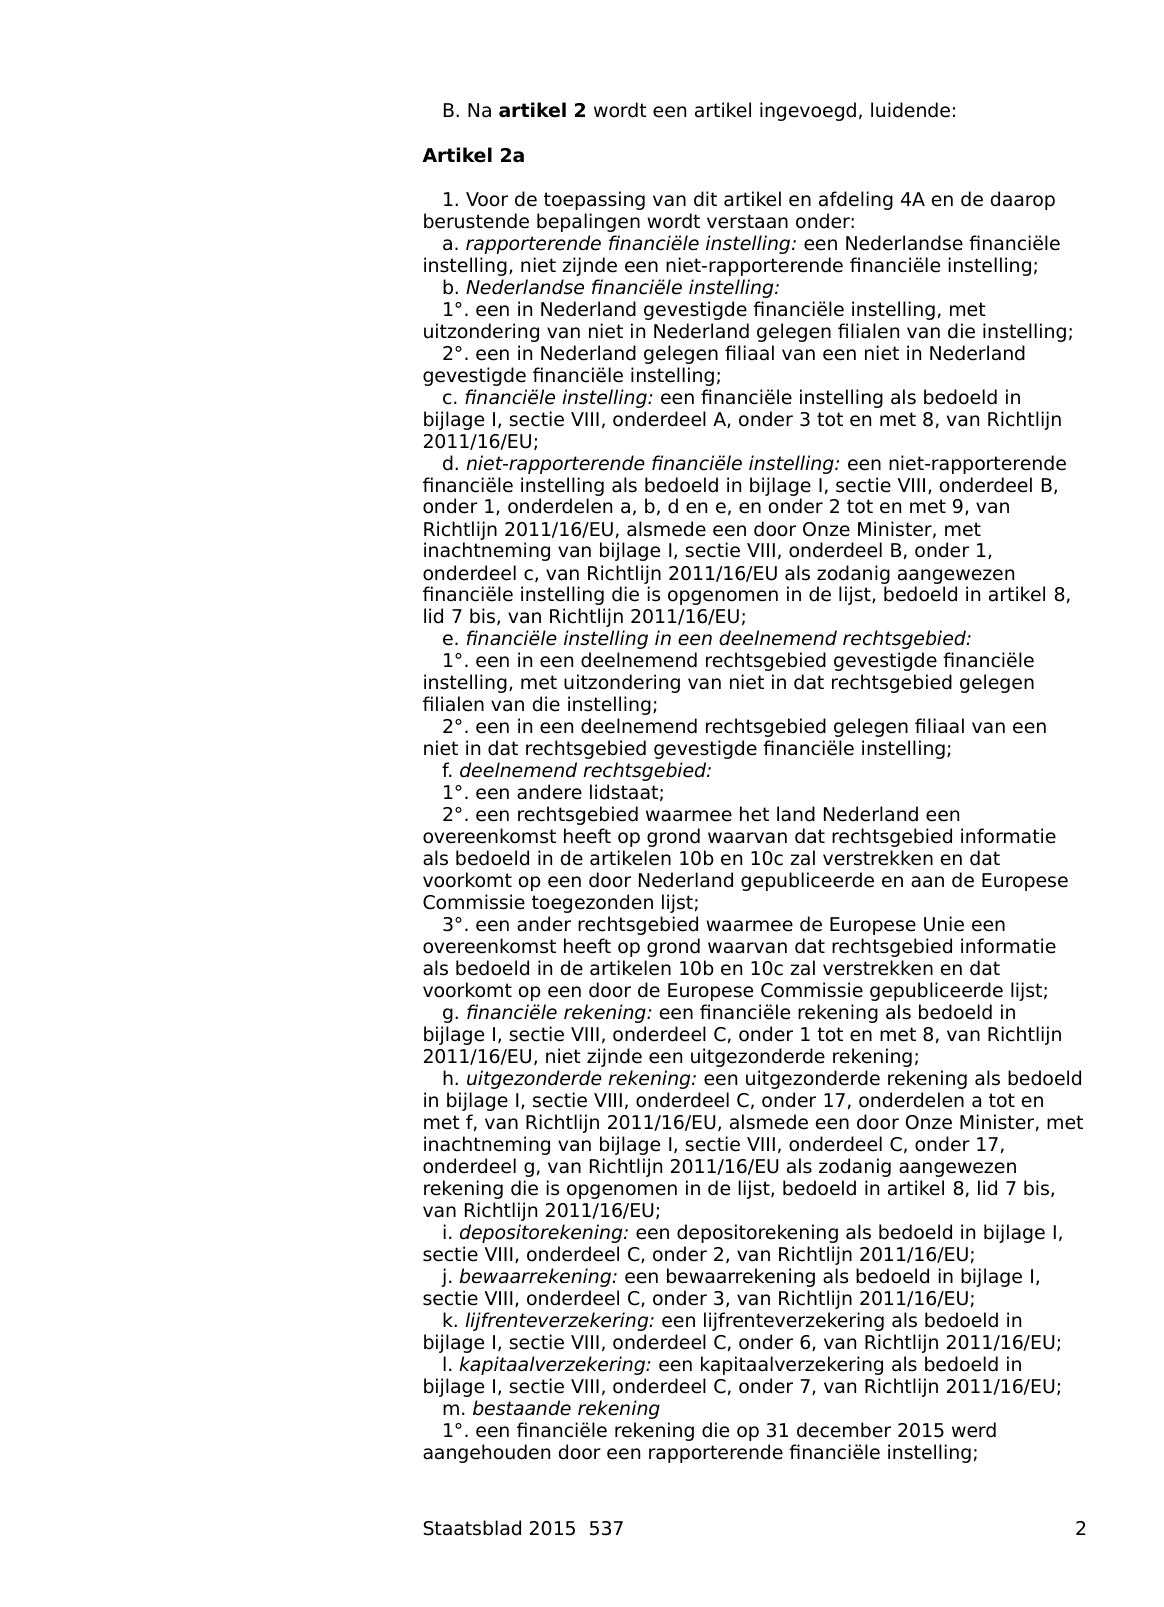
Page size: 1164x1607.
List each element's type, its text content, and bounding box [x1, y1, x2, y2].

text 2°. een rechtsgebied waarmee het land Nederland een overeenkomst heeft op grond waarvan dat rechtsgebied informatie als bedoeld in de artikelen 10b en 10c zal verstrekken en dat voorkomt op een door Nederland gepubliceerde en aan de Europese Commissie toegezonden lijst; [422, 804, 1087, 914]
text e. financiële instelling in een deelnemend rechtsgebied: [422, 628, 1087, 650]
subtitle Artikel 2a [422, 144, 1087, 167]
text 2°. een in Nederland gelegen filiaal van een niet in Nederland gevestigde financiële instelling; [422, 343, 1087, 387]
text d. niet-rapporterende financiële instelling: een niet-rapporterende financiële instelling als bedoeld in bijlage I, sectie VIII, onderdeel B, onder 1, onderdelen a, b, d en e, en onder 2 tot en met 9, van Richtlijn 2011/16/EU, alsmede een door Onze Minister, met inachtneming van bijlage I, sectie VIII, onderdeel B, onder 1, onderdeel c, van Richtlijn 2011/16/EU als zodanig aangewezen financiële instelling die is opgenomen in de lijst, bedoeld in artikel 8, lid 7 bis, van Richtlijn 2011/16/EU; [422, 452, 1087, 628]
text 1°. een andere lidstaat; [422, 782, 1087, 804]
text b. Nederlandse financiële instelling: [422, 277, 1087, 299]
text 3°. een ander rechtsgebied waarmee de Europese Unie een overeenkomst heeft op grond waarvan dat rechtsgebied informatie als bedoeld in de artikelen 10b en 10c zal verstrekken en dat voorkomt op een door de Europese Commissie gepubliceerde lijst; [422, 914, 1087, 1002]
text a. rapporterende financiële instelling: een Nederlandse financiële instelling, niet zijnde een niet-rapporterende financiële instelling; [422, 233, 1087, 277]
text B. Na artikel 2 wordt een artikel ingevoegd, luidende: [422, 100, 1087, 122]
text 1°. een in Nederland gevestigde financiële instelling, met uitzondering van niet in Nederland gelegen filialen van die instelling; [422, 299, 1087, 343]
text 1. Voor de toepassing van dit artikel en afdeling 4A en de daarop berustende bepalingen wordt verstaan onder: [422, 189, 1087, 233]
text 2°. een in een deelnemend rechtsgebied gelegen filiaal van een niet in dat rechtsgebied gevestigde financiële instelling; [422, 716, 1087, 760]
text 1°. een in een deelnemend rechtsgebied gevestigde financiële instelling, met uitzondering van niet in dat rechtsgebied gelegen filialen van die instelling; [422, 650, 1087, 716]
text g. financiële rekening: een financiële rekening als bedoeld in bijlage I, sectie VIII, onderdeel C, onder 1 tot en met 8, van Richtlijn 2011/16/EU, niet zijnde een uitgezonderde rekening; [422, 1002, 1087, 1068]
text m. bestaande rekening [422, 1398, 1087, 1419]
text 1°. een financiële rekening die op 31 december 2015 werd aangehouden door een rapporterende financiële instelling; [422, 1419, 1087, 1463]
text f. deelnemend rechtsgebied: [422, 760, 1087, 782]
text h. uitgezonderde rekening: een uitgezonderde rekening als bedoeld in bijlage I, sectie VIII, onderdeel C, onder 17, onderdelen a tot en met f, van Richtlijn 2011/16/EU, alsmede een door Onze Minister, met inachtneming van bijlage I, sectie VIII, onderdeel C, onder 17, onderdeel g, van Richtlijn 2011/16/EU als zodanig aangewezen rekening die is opgenomen in de lijst, bedoeld in artikel 8, lid 7 bis, van Richtlijn 2011/16/EU; [422, 1068, 1087, 1222]
text i. depositorekening: een depositorekening als bedoeld in bijlage I, sectie VIII, onderdeel C, onder 2, van Richtlijn 2011/16/EU; [422, 1222, 1087, 1266]
text j. bewaarrekening: een bewaarrekening als bedoeld in bijlage I, sectie VIII, onderdeel C, onder 3, van Richtlijn 2011/16/EU; [422, 1266, 1087, 1310]
text k. lijfrenteverzekering: een lijfrenteverzekering als bedoeld in bijlage I, sectie VIII, onderdeel C, onder 6, van Richtlijn 2011/16/EU; [422, 1310, 1087, 1354]
text c. financiële instelling: een financiële instelling als bedoeld in bijlage I, sectie VIII, onderdeel A, onder 3 tot en met 8, van Richtlijn 2011/16/EU; [422, 387, 1087, 452]
text l. kapitaalverzekering: een kapitaalverzekering als bedoeld in bijlage I, sectie VIII, onderdeel C, onder 7, van Richtlijn 2011/16/EU; [422, 1354, 1087, 1398]
